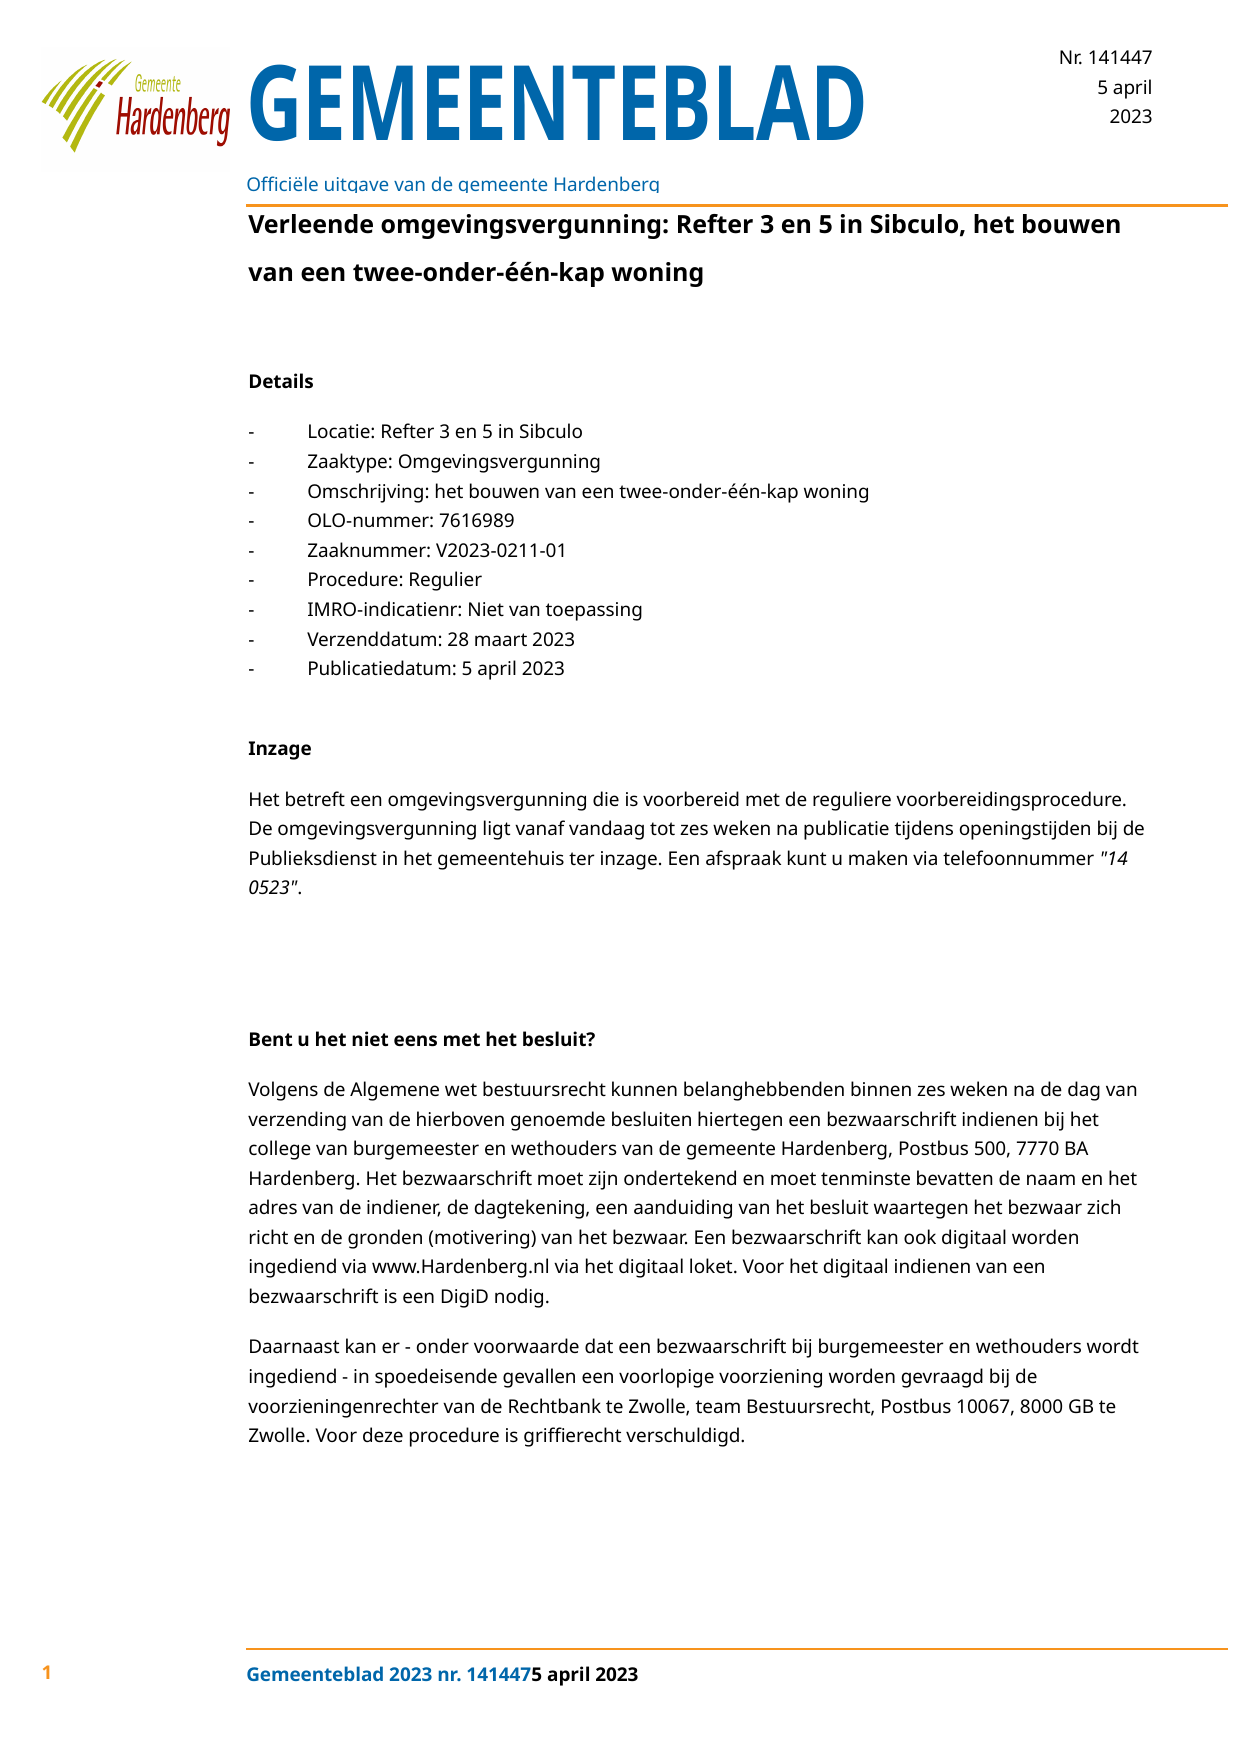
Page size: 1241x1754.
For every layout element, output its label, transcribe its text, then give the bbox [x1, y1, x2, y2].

list IMRO-indicatienr: Niet van toepassing [248, 596, 1152, 622]
text Verleende omgevingsvergunning: Refter 3 en 5 in Sibculo, het bouwen van een twee-onder-één-kap woning [248, 207, 1152, 288]
text Bent u het niet eens met het besluit? [248, 1026, 1152, 1052]
text Volgens de Algemene wet bestuursrecht kunnen belanghebbenden binnen zes weken na de dag van verzending van de hierboven genoemde besluiten hiertegen een bezwaarschrift indienen bij het college van burgemeester en wethouders van de gemeente Hardenberg, Postbus 500, 7770 BA Hardenberg. Het bezwaarschrift moet zijn ondertekend en moet tenminste bevatten de naam en het adres van de indiener, de dagtekening, een aanduiding van het besluit waartegen het bezwaar zich richt en de gronden (motivering) van het bezwaar. Een bezwaarschrift kan ook digitaal worden ingediend via www.Hardenberg.nl via het digitaal loket. Voor het digitaal indienen van een bezwaarschrift is een DigiD nodig. [248, 1076, 1152, 1309]
list Zaaknummer: V2023-0211-01 [248, 537, 1152, 563]
picture [41, 47, 231, 172]
text Het betreft een omgevingsvergunning die is voorbereid met de reguliere voorbereidingsprocedure. De omgevingsvergunning ligt vanaf vandaag tot zes weken na publicatie tijdens openingstijden bij de Publieksdienst in het gemeentehuis ter inzage. Een afspraak kunt u maken via telefoonnummer "14 0523". [248, 786, 1152, 900]
list Publicatiedatum: 5 april 2023 [248, 655, 1152, 681]
list Locatie: Refter 3 en 5 in Sibculo [248, 419, 1152, 444]
list Verzenddatum: 28 maart 2023 [248, 626, 1152, 652]
text Daarnaast kan er - onder voorwaarde dat een bezwaarschrift bij burgemeester en wethouders wordt ingediend - in spoedeisende gevallen een voorlopige voorziening worden gevraagd bij de voorzieningenrechter van de Rechtbank te Zwolle, team Bestuursrecht, Postbus 10067, 8000 GB te Zwolle. Voor deze procedure is griffierecht verschuldigd. [248, 1334, 1152, 1448]
list Procedure: Regulier [248, 567, 1152, 592]
text Inzage [248, 735, 1152, 761]
list Zaaktype: Omgevingsvergunning [248, 448, 1152, 474]
text Details [248, 368, 1152, 394]
list Omschrijving: het bouwen van een twee-onder-één-kap woning [248, 478, 1152, 504]
list OLO-nummer: 7616989 [248, 507, 1152, 533]
